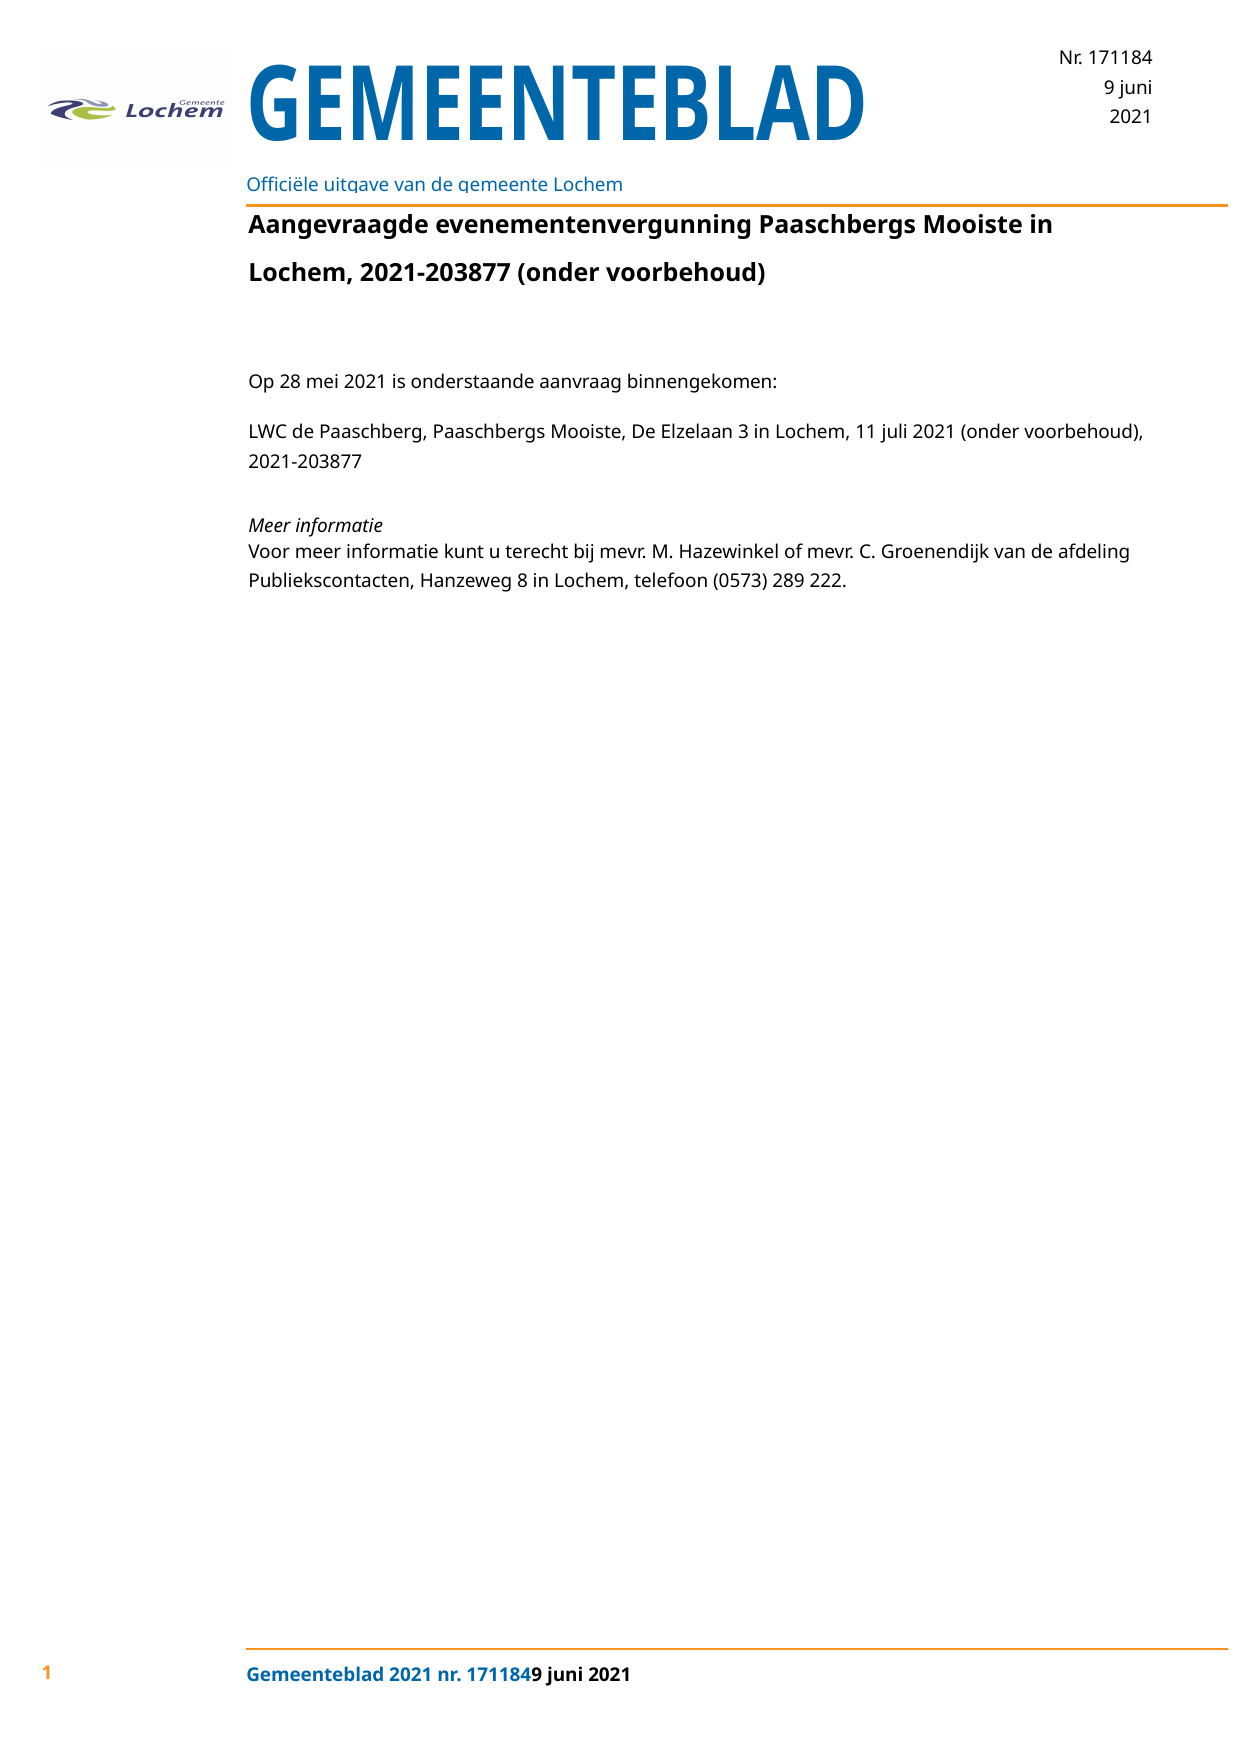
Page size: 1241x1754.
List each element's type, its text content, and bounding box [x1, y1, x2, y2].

text Op 28 mei 2021 is onderstaande aanvraag binnengekomen: [248, 368, 1152, 394]
text Voor meer informatie kunt u terecht bij mevr. M. Hazewinkel of mevr. C. Groenendijk van de afdeling Publiekscontacten, Hanzeweg 8 in Lochem, telefoon (0573) 289 222. [248, 538, 1152, 593]
text Aangevraagde evenementenvergunning Paaschbergs Mooiste in Lochem, 2021-203877 (onder voorbehoud) [248, 207, 1152, 288]
text LWC de Paaschberg, Paaschbergs Mooiste, De Elzelaan 3 in Lochem, 11 juli 2021 (onder voorbehoud), 2021-203877 [248, 419, 1152, 474]
picture [41, 47, 231, 172]
text Meer informatie [248, 512, 1152, 538]
